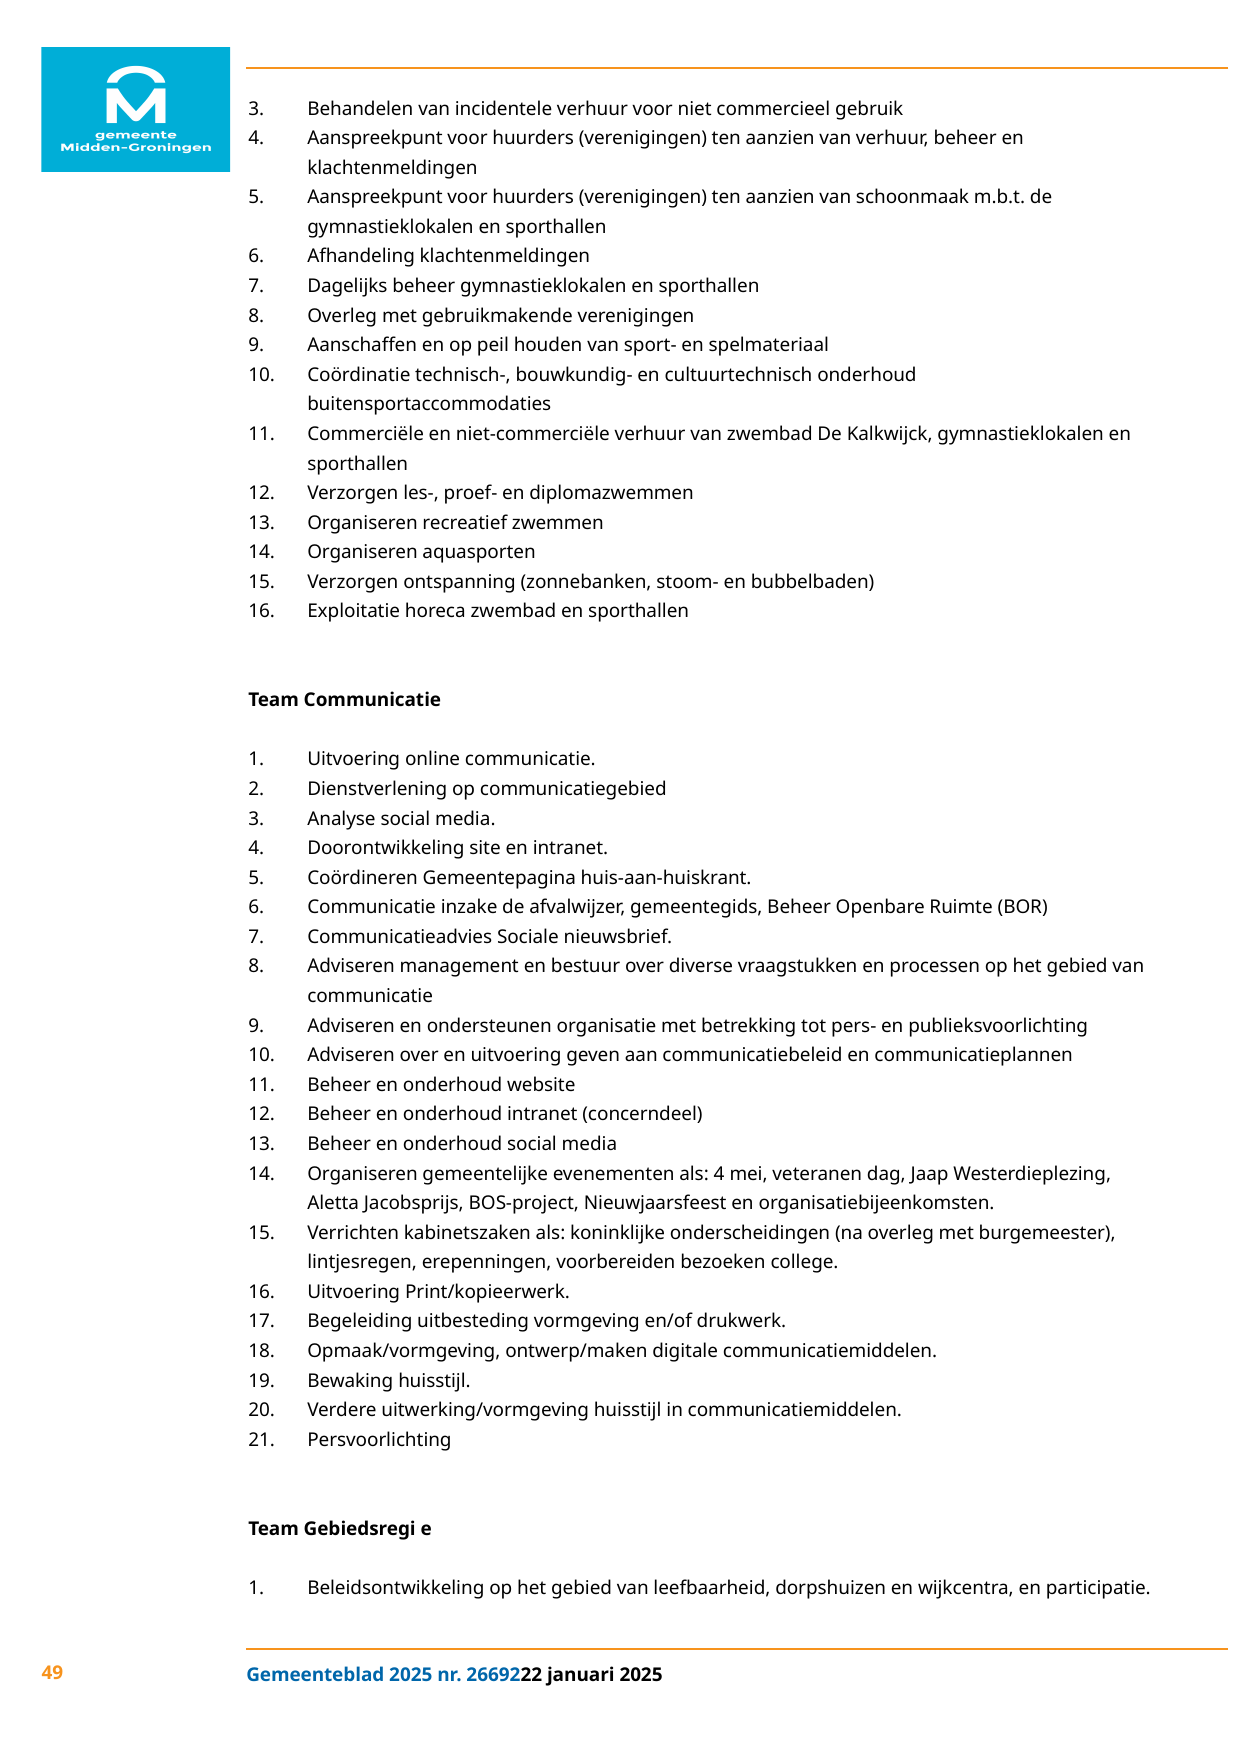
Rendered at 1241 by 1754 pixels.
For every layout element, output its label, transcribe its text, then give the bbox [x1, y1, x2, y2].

list Beheer en onderhoud social media [248, 1130, 1152, 1156]
list Communicatie inzake de afvalwijzer, gemeentegids, Beheer Openbare Ruimte (BOR) [248, 893, 1152, 919]
text Team Gebiedsregi e [248, 1515, 1152, 1541]
list Adviseren en ondersteunen organisatie met betrekking tot pers- en publieksvoorlichting [248, 1012, 1152, 1038]
list Exploitatie horeca zwembad en sporthallen [248, 598, 1152, 623]
list Organiseren aquasporten [248, 538, 1152, 564]
list Verzorgen ontspanning (zonnebanken, stoom- en bubbelbaden) [248, 568, 1152, 594]
list Verdere uitwerking/vormgeving huisstijl in communicatiemiddelen. [248, 1396, 1152, 1422]
list Behandelen van incidentele verhuur voor niet commercieel gebruik [248, 95, 1152, 121]
list Verzorgen les-, proef- en diplomazwemmen [248, 479, 1152, 505]
list Commerciële en niet-commerciële verhuur van zwembad De Kalkwijck, gymnastieklokalen en sporthallen [248, 420, 1152, 476]
list Verrichten kabinetszaken als: koninklijke onderscheidingen (na overleg met burgemeester), lintjesregen, erepenningen, voorbereiden bezoeken college. [248, 1219, 1152, 1274]
list Persvoorlichting [248, 1426, 1152, 1452]
list Aanspreekpunt voor huurders (verenigingen) ten aanzien van schoonmaak m.b.t. de gymnastieklokalen en sporthallen [248, 183, 1152, 239]
text Team Communicatie [248, 686, 1152, 712]
list Aanspreekpunt voor huurders (verenigingen) ten aanzien van verhuur, beheer en klachtenmeldingen [248, 124, 1152, 180]
list Organiseren recreatief zwemmen [248, 509, 1152, 535]
list Opmaak/vormgeving, ontwerp/maken digitale communicatiemiddelen. [248, 1337, 1152, 1363]
list Overleg met gebruikmakende verenigingen [248, 302, 1152, 328]
list Adviseren over en uitvoering geven aan communicatiebeleid en communicatieplannen [248, 1041, 1152, 1067]
list Uitvoering Print/kopieerwerk. [248, 1278, 1152, 1304]
list Bewaking huisstijl. [248, 1367, 1152, 1393]
list Beleidsontwikkeling op het gebied van leefbaarheid, dorpshuizen en wijkcentra, en participatie. [248, 1574, 1152, 1600]
list Dagelijks beheer gymnastieklokalen en sporthallen [248, 272, 1152, 298]
picture [107, 89, 165, 122]
list Beheer en onderhoud website [248, 1071, 1152, 1097]
list Dienstverlening op communicatiegebied [248, 775, 1152, 801]
list Uitvoering online communicatie. [248, 746, 1152, 771]
picture [108, 66, 164, 82]
list Afhandeling klachtenmeldingen [248, 243, 1152, 268]
list Aanschaffen en op peil houden van sport- en spelmateriaal [248, 331, 1152, 357]
list Adviseren management en bestuur over diverse vraagstukken en processen op het gebied van communicatie [248, 953, 1152, 1008]
list Analyse social media. [248, 805, 1152, 831]
list Communicatieadvies Sociale nieuwsbrief. [248, 923, 1152, 949]
list Organiseren gemeentelijke evenementen als: 4 mei, veteranen dag, Jaap Westerdieplezing, Aletta Jacobsprijs, BOS-project, Nieuwjaarsfeest en organisatiebijeenkomsten. [248, 1160, 1152, 1215]
picture [184, 146, 190, 153]
list Begeleiding uitbesteding vormgeving en/of drukwerk. [248, 1308, 1152, 1333]
list Doorontwikkeling site en intranet. [248, 834, 1152, 860]
list Coördinatie technisch-, bouwkundig- en cultuurtechnisch onderhoud buitensportaccommodaties [248, 361, 1152, 416]
list Beheer en onderhoud intranet (concerndeel) [248, 1101, 1152, 1126]
list Coördineren Gemeentepagina huis-aan-huiskrant. [248, 864, 1152, 890]
